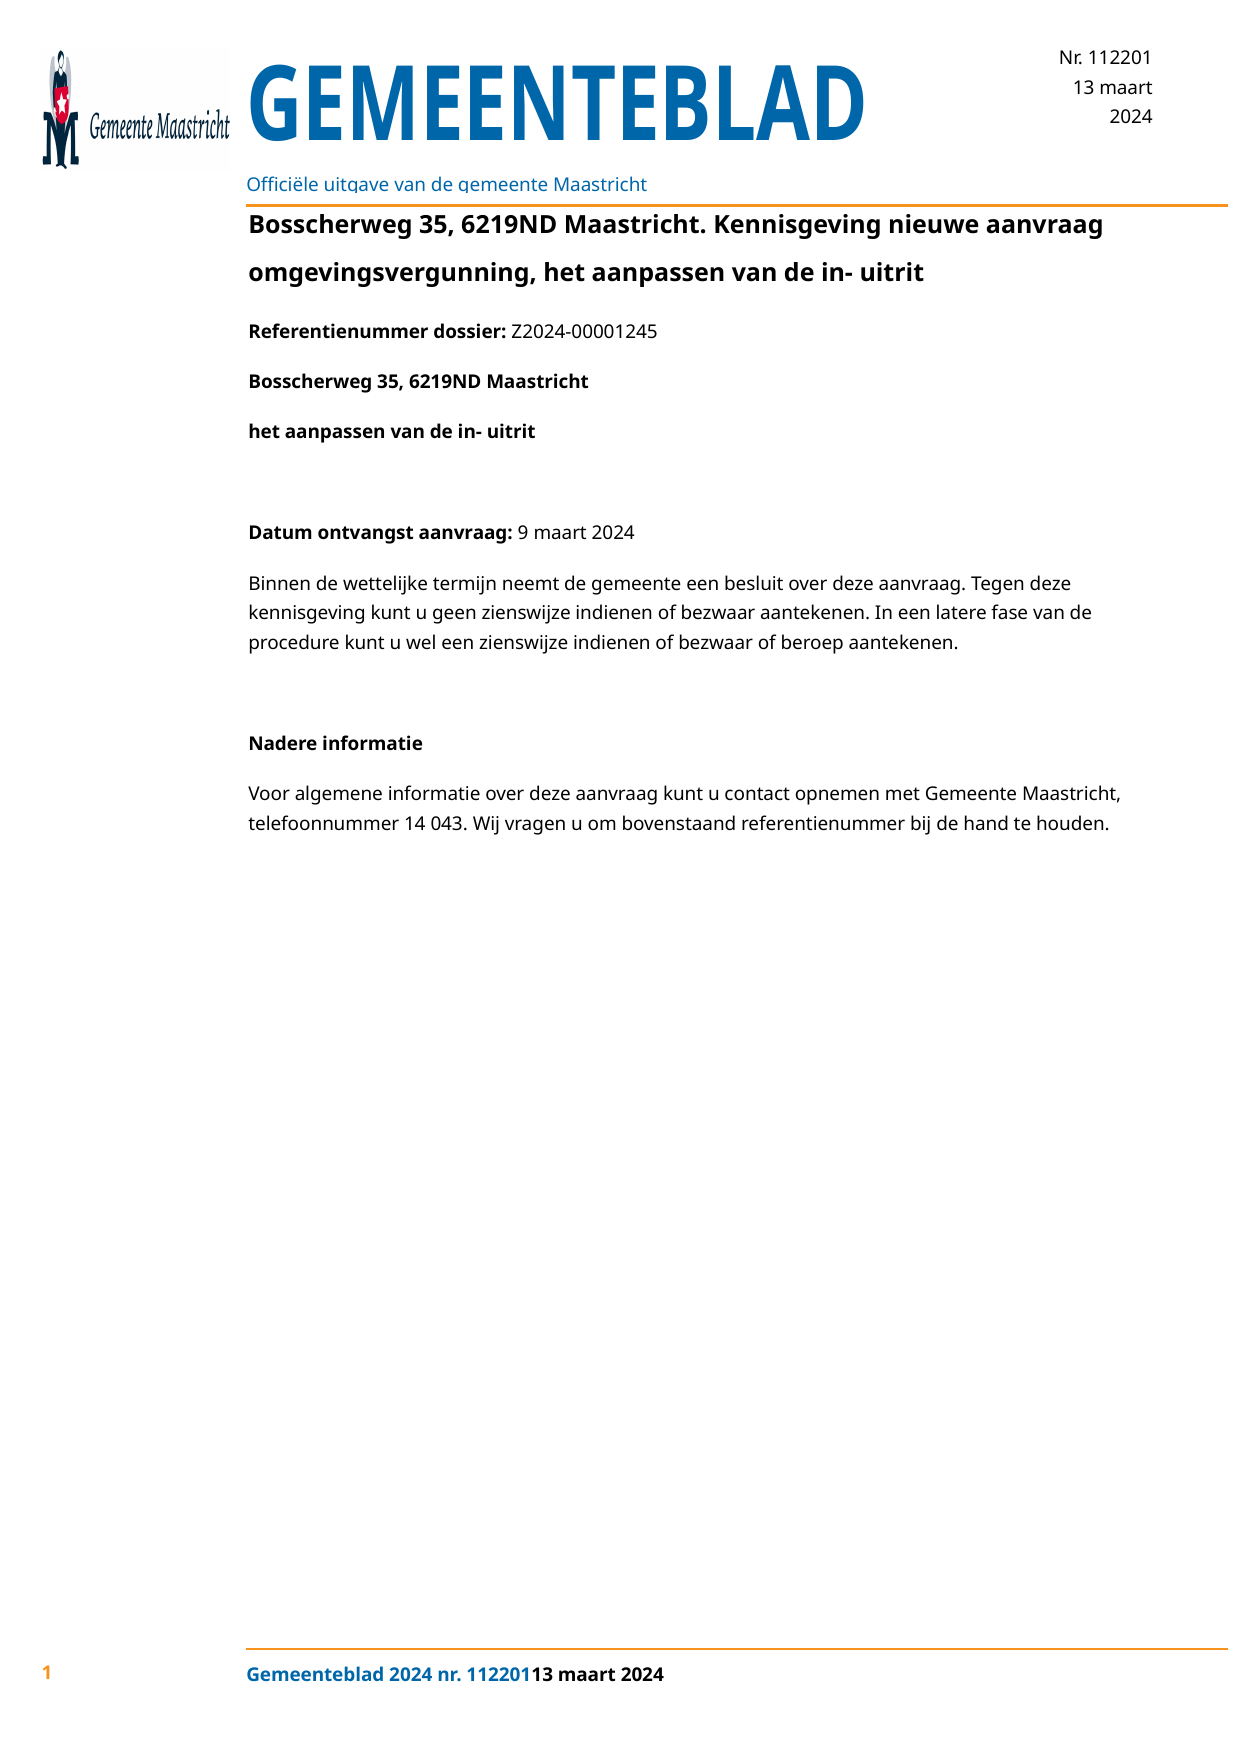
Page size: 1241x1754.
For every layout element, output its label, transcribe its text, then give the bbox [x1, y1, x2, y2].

text Datum ontvangst aanvraag: 9 maart 2024 [248, 519, 1152, 545]
text Referentienummer dossier: Z2024-00001245 [248, 318, 1152, 344]
text Voor algemene informatie over deze aanvraag kunt u contact opnemen met Gemeente Maastricht, telefoonnummer 14 043. Wij vragen u om bovenstaand referentienummer bij de hand te houden. [248, 780, 1152, 836]
text Bosscherweg 35, 6219ND Maastricht. Kennisgeving nieuwe aanvraag omgevingsvergunning, het aanpassen van de in- uitrit [248, 207, 1152, 288]
text Nadere informatie [248, 730, 1152, 756]
text Binnen de wettelijke termijn neemt de gemeente een besluit over deze aanvraag. Tegen deze kennisgeving kunt u geen zienswijze indienen of bezwaar aantekenen. In een latere fase van de procedure kunt u wel een zienswijze indienen of bezwaar of beroep aantekenen. [248, 570, 1152, 655]
text Bosscherweg 35, 6219ND Maastricht [248, 368, 1152, 394]
text het aanpassen van de in- uitrit [248, 419, 1152, 444]
picture [41, 47, 231, 172]
